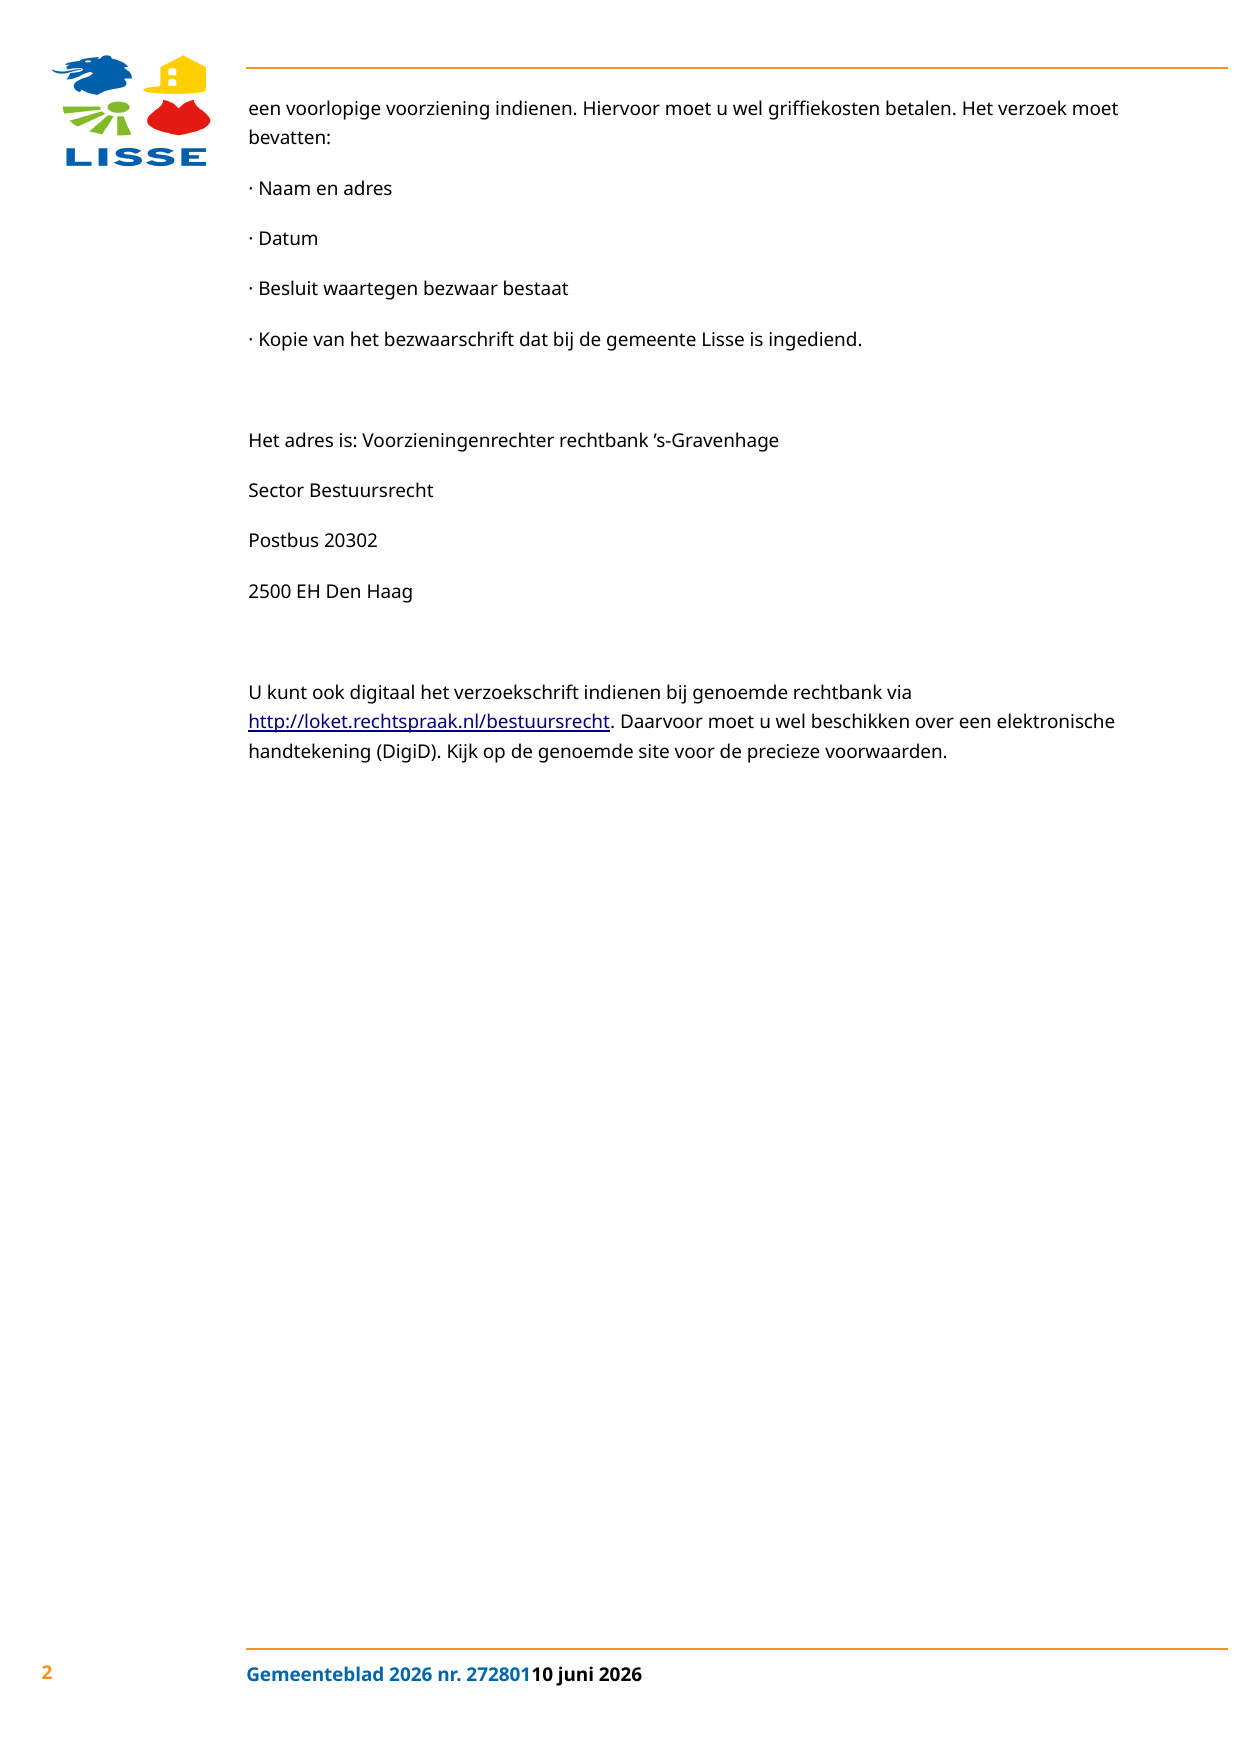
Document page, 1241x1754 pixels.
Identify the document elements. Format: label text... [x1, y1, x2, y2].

picture [41, 47, 231, 172]
text een voorlopige voorziening indienen. Hiervoor moet u wel griffiekosten betalen. Het verzoek moet bevatten: [248, 95, 1152, 150]
text · Datum [248, 225, 1152, 251]
text 2500 EH Den Haag [248, 578, 1152, 604]
text Het adres is: Voorzieningenrechter rechtbank ’s-Gravenhage [248, 427, 1152, 453]
text · Besluit waartegen bezwaar bestaat [248, 276, 1152, 301]
text · Naam en adres [248, 175, 1152, 201]
text Sector Bestuursrecht [248, 477, 1152, 503]
text U kunt ook digitaal het verzoekschrift indienen bij genoemde rechtbank via http://loket.rechtspraak.nl/bestuursrecht. Daarvoor moet u wel beschikken over een elektronische handtekening (DigiD). Kijk op de genoemde site voor de precieze voorwaarden. [248, 679, 1152, 764]
text Postbus 20302 [248, 528, 1152, 553]
text · Kopie van het bezwaarschrift dat bij de gemeente Lisse is ingediend. [248, 326, 1152, 352]
